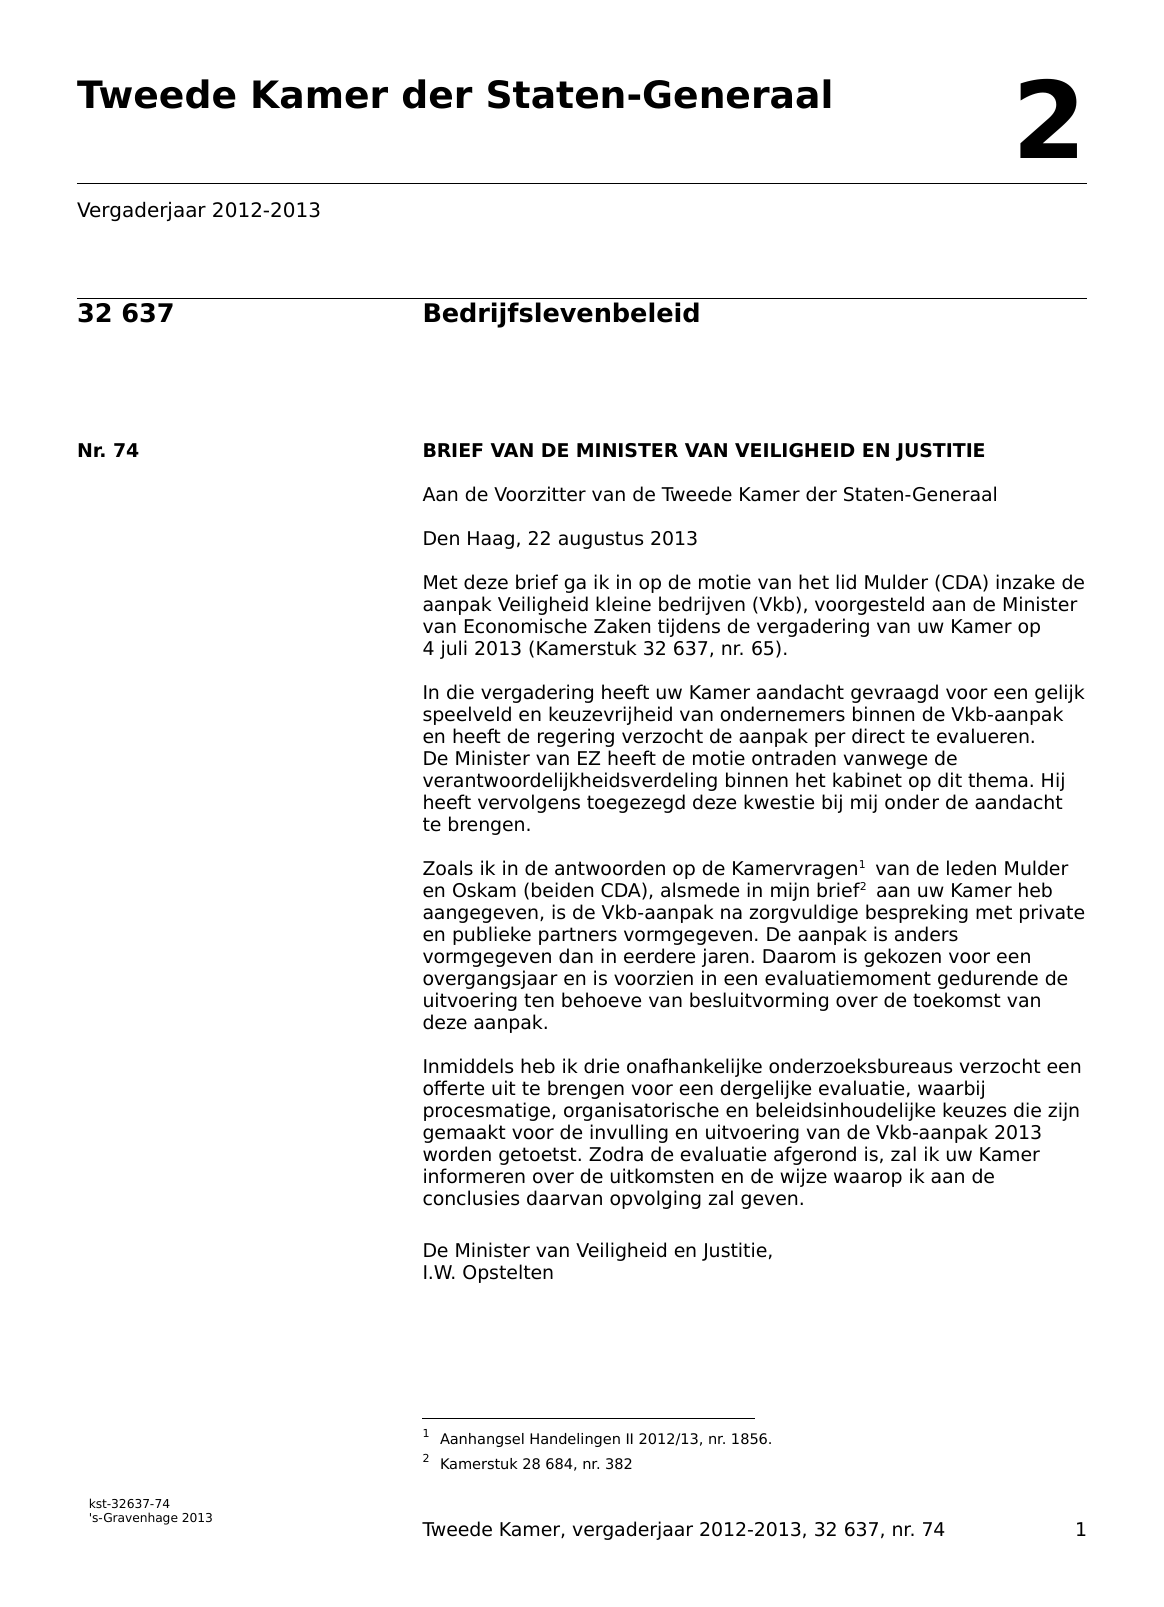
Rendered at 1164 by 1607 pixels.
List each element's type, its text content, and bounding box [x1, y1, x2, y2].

text Den Haag, 22 augustus 2013 [422, 528, 1087, 550]
text De Minister van Veiligheid en Justitie, I.W. Opstelten [422, 1240, 1087, 1284]
text In die vergadering heeft uw Kamer aandacht gevraagd voor een gelijk speelveld en keuzevrijheid van ondernemers binnen de Vkb-aanpak en heeft de regering verzocht de aanpak per direct te evalueren. [422, 682, 1087, 748]
text Met deze brief ga ik in op de motie van het lid Mulder (CDA) inzake de aanpak Veiligheid kleine bedrijven (Vkb), voorgesteld aan de Minister van Economische Zaken tijdens de vergadering van uw Kamer op 4 juli 2013 (Kamerstuk 32 637, nr. 65). [422, 572, 1087, 660]
text Inmiddels heb ik drie onafhankelijke onderzoeksbureaus verzocht een offerte uit te brengen voor een dergelijke evaluatie, waarbij procesmatige, organisatorische en beleidsinhoudelijke keuzes die zijn gemaakt voor de invulling en uitvoering van de Vkb-aanpak 2013 worden getoetst. Zodra de evaluatie afgerond is, zal ik uw Kamer informeren over de uitkomsten en de wijze waarop ik aan de conclusies daarvan opvolging zal geven. [422, 1056, 1087, 1210]
table_header 2 [886, 59, 1087, 183]
text Zoals ik in de antwoorden op de Kamervragen van de leden Mulder en Oskam (beiden CDA), alsmede in mijn brief aan uw Kamer heb aangegeven, is de Vkb-aanpak na zorgvuldige bespreking met private en publieke partners vormgegeven. De aanpak is anders vormgegeven dan in eerdere jaren. Daarom is gekozen voor een overgangsjaar en is voorzien in een evaluatiemoment gedurende de uitvoering ten behoeve van besluitvorming over de toekomst van deze aanpak. [422, 858, 1087, 1034]
table_cell Vergaderjaar 2012-2013 [77, 184, 1087, 298]
text De Minister van EZ heeft de motie ontraden vanwege de verantwoordelijkheidsverdeling binnen het kabinet op dit thema. Hij heeft vervolgens toegezegd deze kwestie bij mij onder de aandacht te brengen. [422, 748, 1087, 836]
subtitle Nr. 74 BRIEF VAN DE MINISTER VAN VEILIGHEID EN JUSTITIE [77, 440, 1087, 462]
text Aanhangsel Handelingen II 2012/13, nr. 1856. [422, 1427, 1087, 1449]
subtitle 32 637 Bedrijfslevenbeleid [77, 299, 1087, 329]
text 's-Gravenhage 2013 [88, 1511, 323, 1525]
text Kamerstuk 28 684, nr. 382 [422, 1452, 1087, 1474]
text Aan de Voorzitter van de Tweede Kamer der Staten-Generaal [422, 484, 1087, 506]
text kst-32637-74 [88, 1497, 323, 1511]
table_header Tweede Kamer der Staten-Generaal [77, 59, 886, 183]
